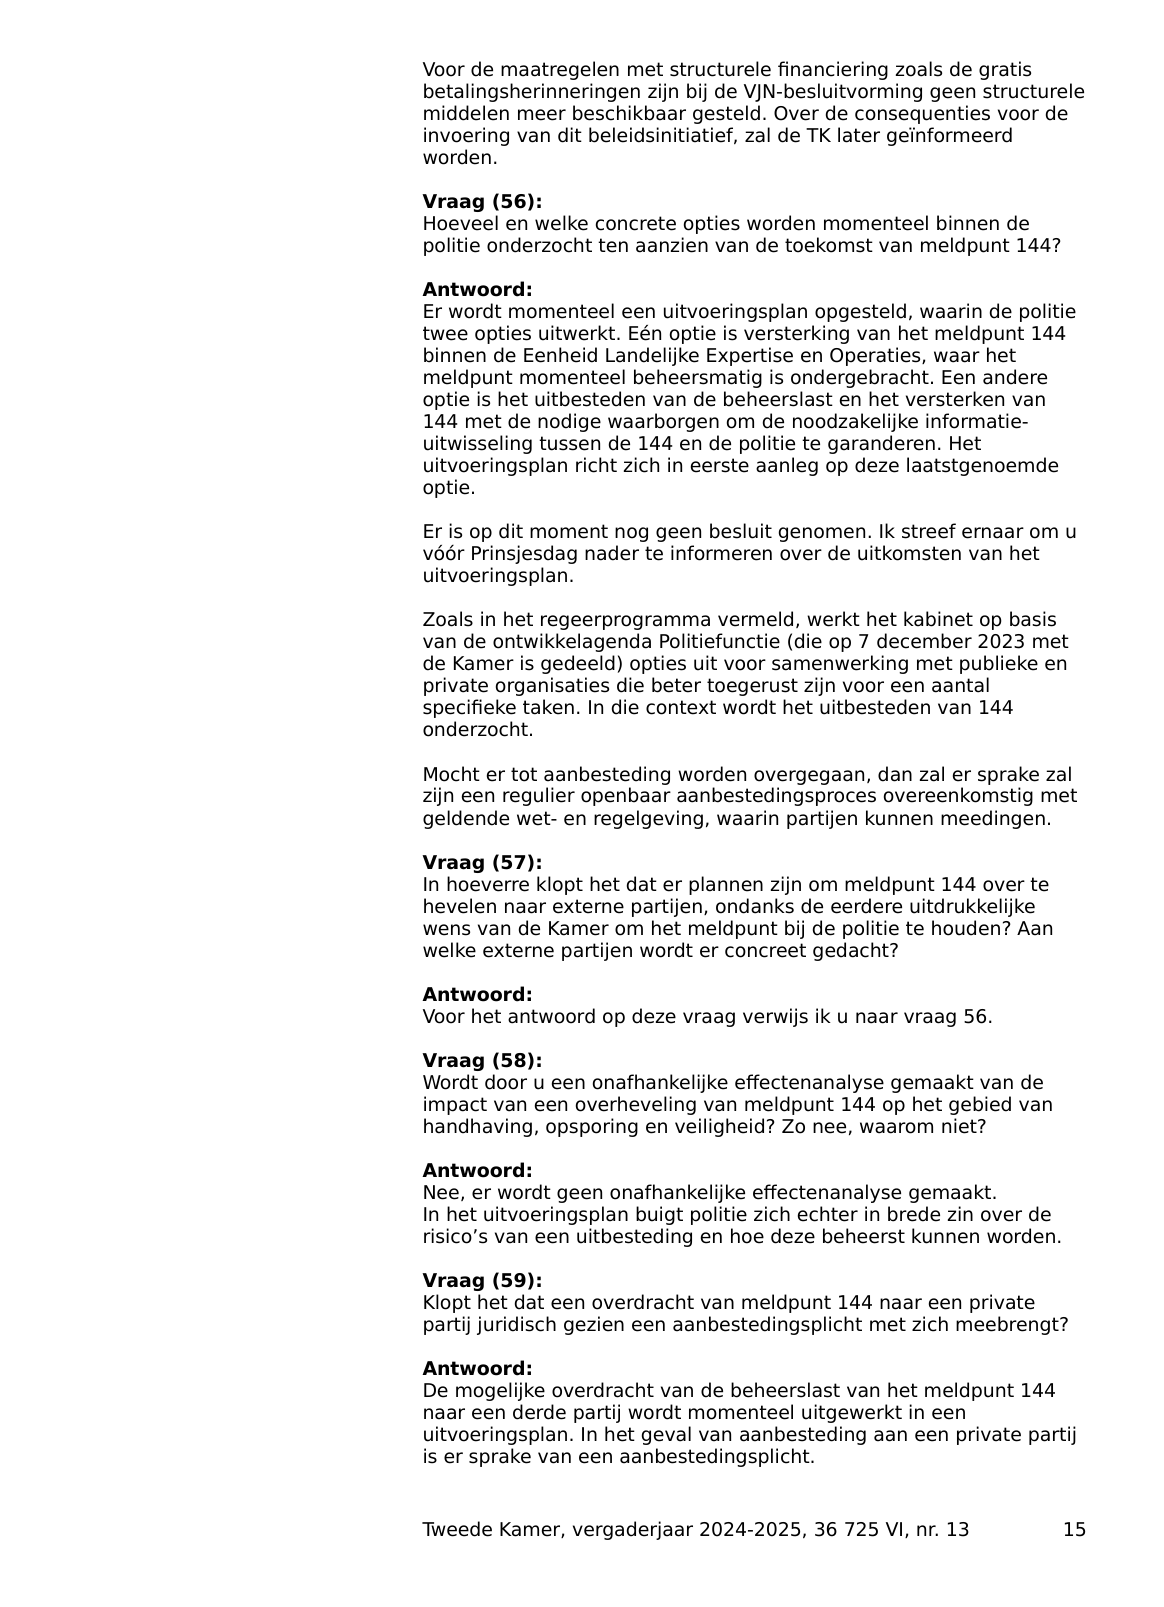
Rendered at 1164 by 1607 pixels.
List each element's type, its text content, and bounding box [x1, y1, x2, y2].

text Nee, er wordt geen onafhankelijke effectenanalyse gemaakt. [422, 1182, 1087, 1204]
text Vraag (59): [422, 1270, 1087, 1292]
text Voor de maatregelen met structurele financiering zoals de gratis betalingsherinneringen zijn bij de VJN-besluitvorming geen structurele middelen meer beschikbaar gesteld. Over de consequenties voor de invoering van dit beleidsinitiatief, zal de TK later geïnformeerd worden. [422, 59, 1087, 169]
text Mocht er tot aanbesteding worden overgegaan, dan zal er sprake zal zijn een regulier openbaar aanbestedingsproces overeenkomstig met geldende wet- en regelgeving, waarin partijen kunnen meedingen. [422, 763, 1087, 829]
text In hoeverre klopt het dat er plannen zijn om meldpunt 144 over te hevelen naar externe partijen, ondanks de eerdere uitdrukkelijke wens van de Kamer om het meldpunt bij de politie te houden? Aan welke externe partijen wordt er concreet gedacht? [422, 873, 1087, 961]
text Vraag (58): [422, 1050, 1087, 1072]
text Vraag (56): [422, 191, 1087, 213]
text Antwoord: [422, 984, 1087, 1006]
text Antwoord: [422, 1358, 1087, 1380]
text Er wordt momenteel een uitvoeringsplan opgesteld, waarin de politie twee opties uitwerkt. Eén optie is versterking van het meldpunt 144 binnen de Eenheid Landelijke Expertise en Operaties, waar het meldpunt momenteel beheersmatig is ondergebracht. Een andere optie is het uitbesteden van de beheerslast en het versterken van 144 met de nodige waarborgen om de noodzakelijke informatie-uitwisseling tussen de 144 en de politie te garanderen. Het uitvoeringsplan richt zich in eerste aanleg op deze laatstgenoemde optie. [422, 301, 1087, 499]
text Klopt het dat een overdracht van meldpunt 144 naar een private partij juridisch gezien een aanbestedingsplicht met zich meebrengt? [422, 1292, 1087, 1336]
text Hoeveel en welke concrete opties worden momenteel binnen de politie onderzocht ten aanzien van de toekomst van meldpunt 144? [422, 213, 1087, 257]
text Antwoord: [422, 279, 1087, 301]
text In het uitvoeringsplan buigt politie zich echter in brede zin over de risico’s van een uitbesteding en hoe deze beheerst kunnen worden. [422, 1204, 1087, 1248]
text Antwoord: [422, 1160, 1087, 1182]
text Zoals in het regeerprogramma vermeld, werkt het kabinet op basis van de ontwikkelagenda Politiefunctie (die op 7 december 2023 met de Kamer is gedeeld) opties uit voor samenwerking met publieke en private organisaties die beter toegerust zijn voor een aantal specifieke taken. In die context wordt het uitbesteden van 144 onderzocht. [422, 609, 1087, 741]
text De mogelijke overdracht van de beheerslast van het meldpunt 144 naar een derde partij wordt momenteel uitgewerkt in een uitvoeringsplan. In het geval van aanbesteding aan een private partij is er sprake van een aanbestedingsplicht. [422, 1380, 1087, 1468]
text Voor het antwoord op deze vraag verwijs ik u naar vraag 56. [422, 1006, 1087, 1028]
text Vraag (57): [422, 852, 1087, 873]
text Wordt door u een onafhankelijke effectenanalyse gemaakt van de impact van een overheveling van meldpunt 144 op het gebied van handhaving, opsporing en veiligheid? Zo nee, waarom niet? [422, 1072, 1087, 1138]
text Er is op dit moment nog geen besluit genomen. Ik streef ernaar om u vóór Prinsjesdag nader te informeren over de uitkomsten van het uitvoeringsplan. [422, 521, 1087, 587]
